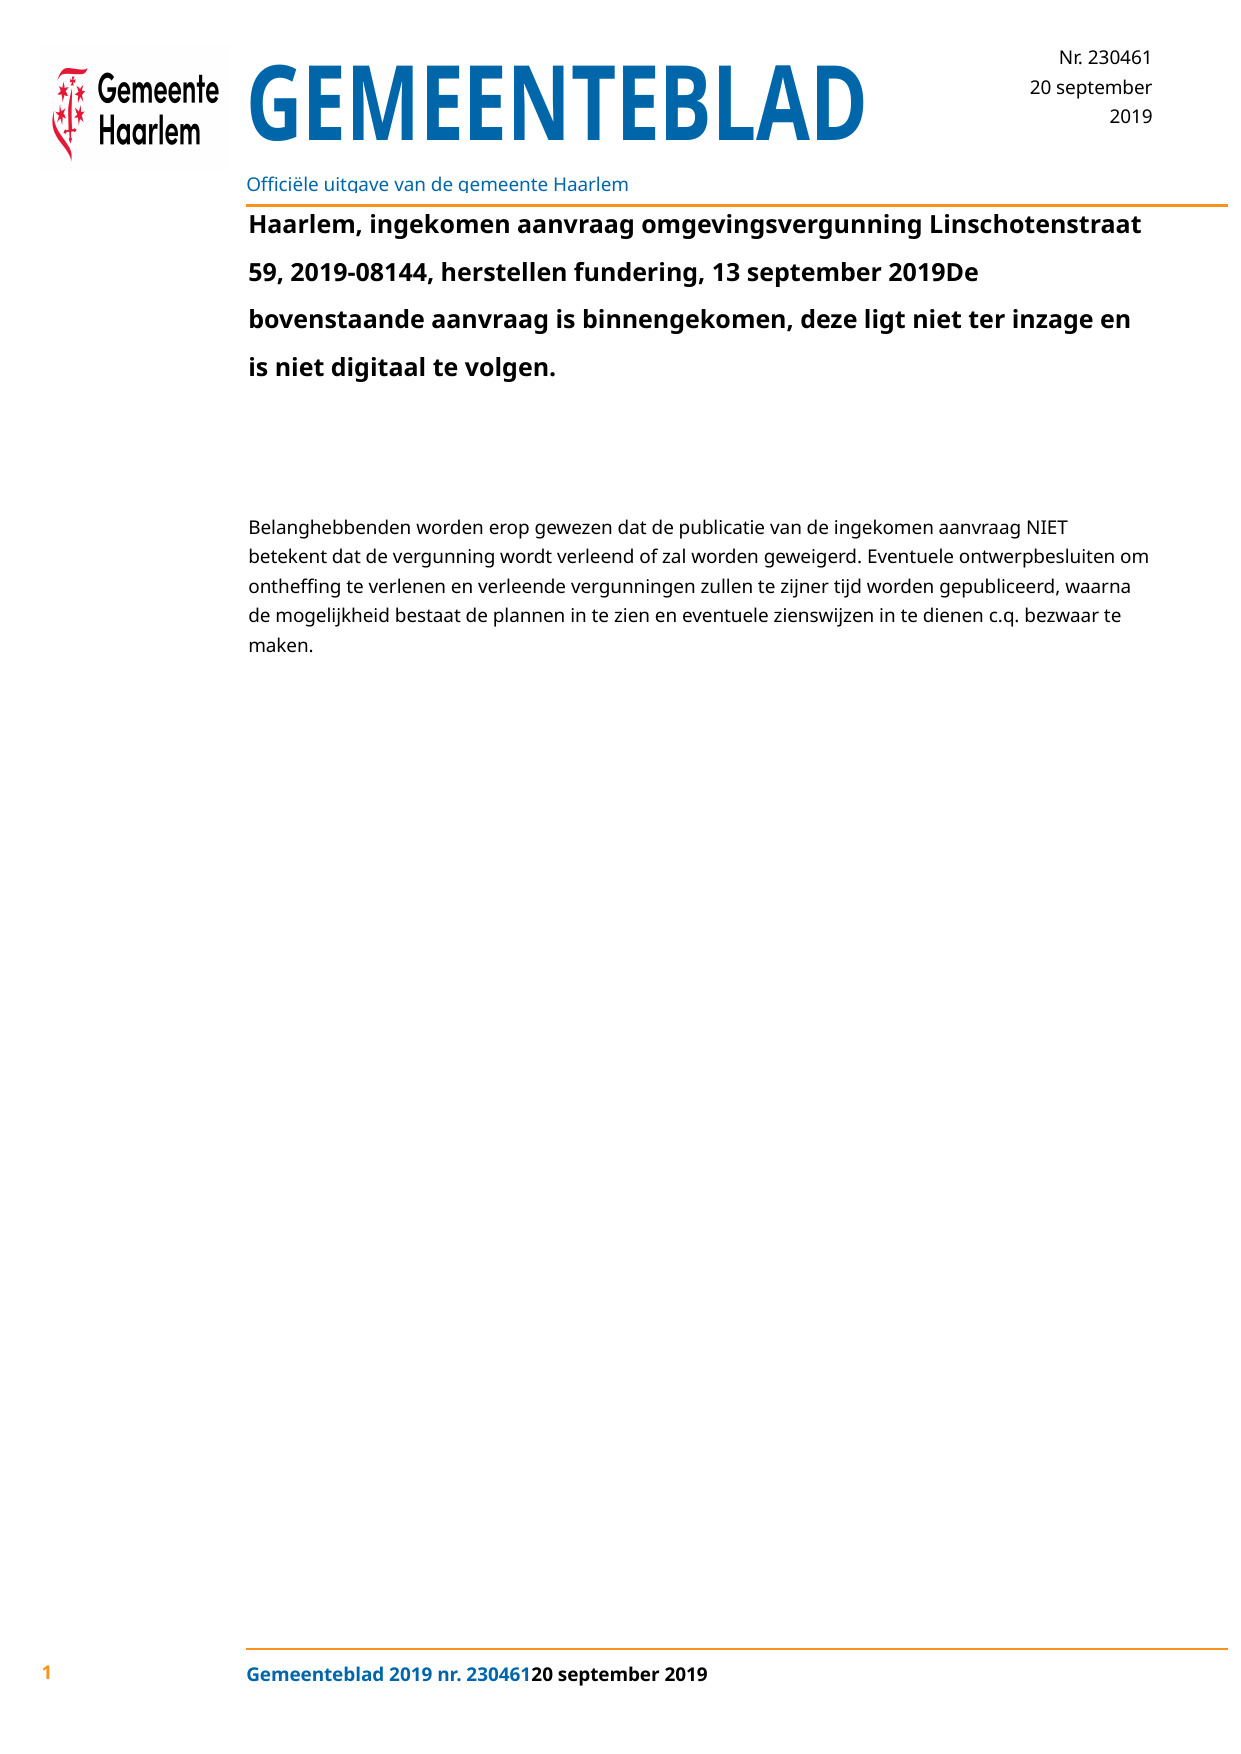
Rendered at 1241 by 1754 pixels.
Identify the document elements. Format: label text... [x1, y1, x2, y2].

picture [41, 47, 231, 172]
text Haarlem, ingekomen aanvraag omgevingsvergunning Linschotenstraat 59, 2019-08144, herstellen fundering, 13 september 2019De bovenstaande aanvraag is binnengekomen, deze ligt niet ter inzage en is niet digitaal te volgen. [248, 207, 1152, 384]
text Belanghebbenden worden erop gewezen dat de publicatie van de ingekomen aanvraag NIET betekent dat de vergunning wordt verleend of zal worden geweigerd. Eventuele ontwerpbesluiten om ontheffing te verlenen en verleende vergunningen zullen te zijner tijd worden gepubliceerd, waarna de mogelijkheid bestaat de plannen in te zien en eventuele zienswijzen in te dienen c.q. bezwaar te maken. [248, 514, 1152, 658]
